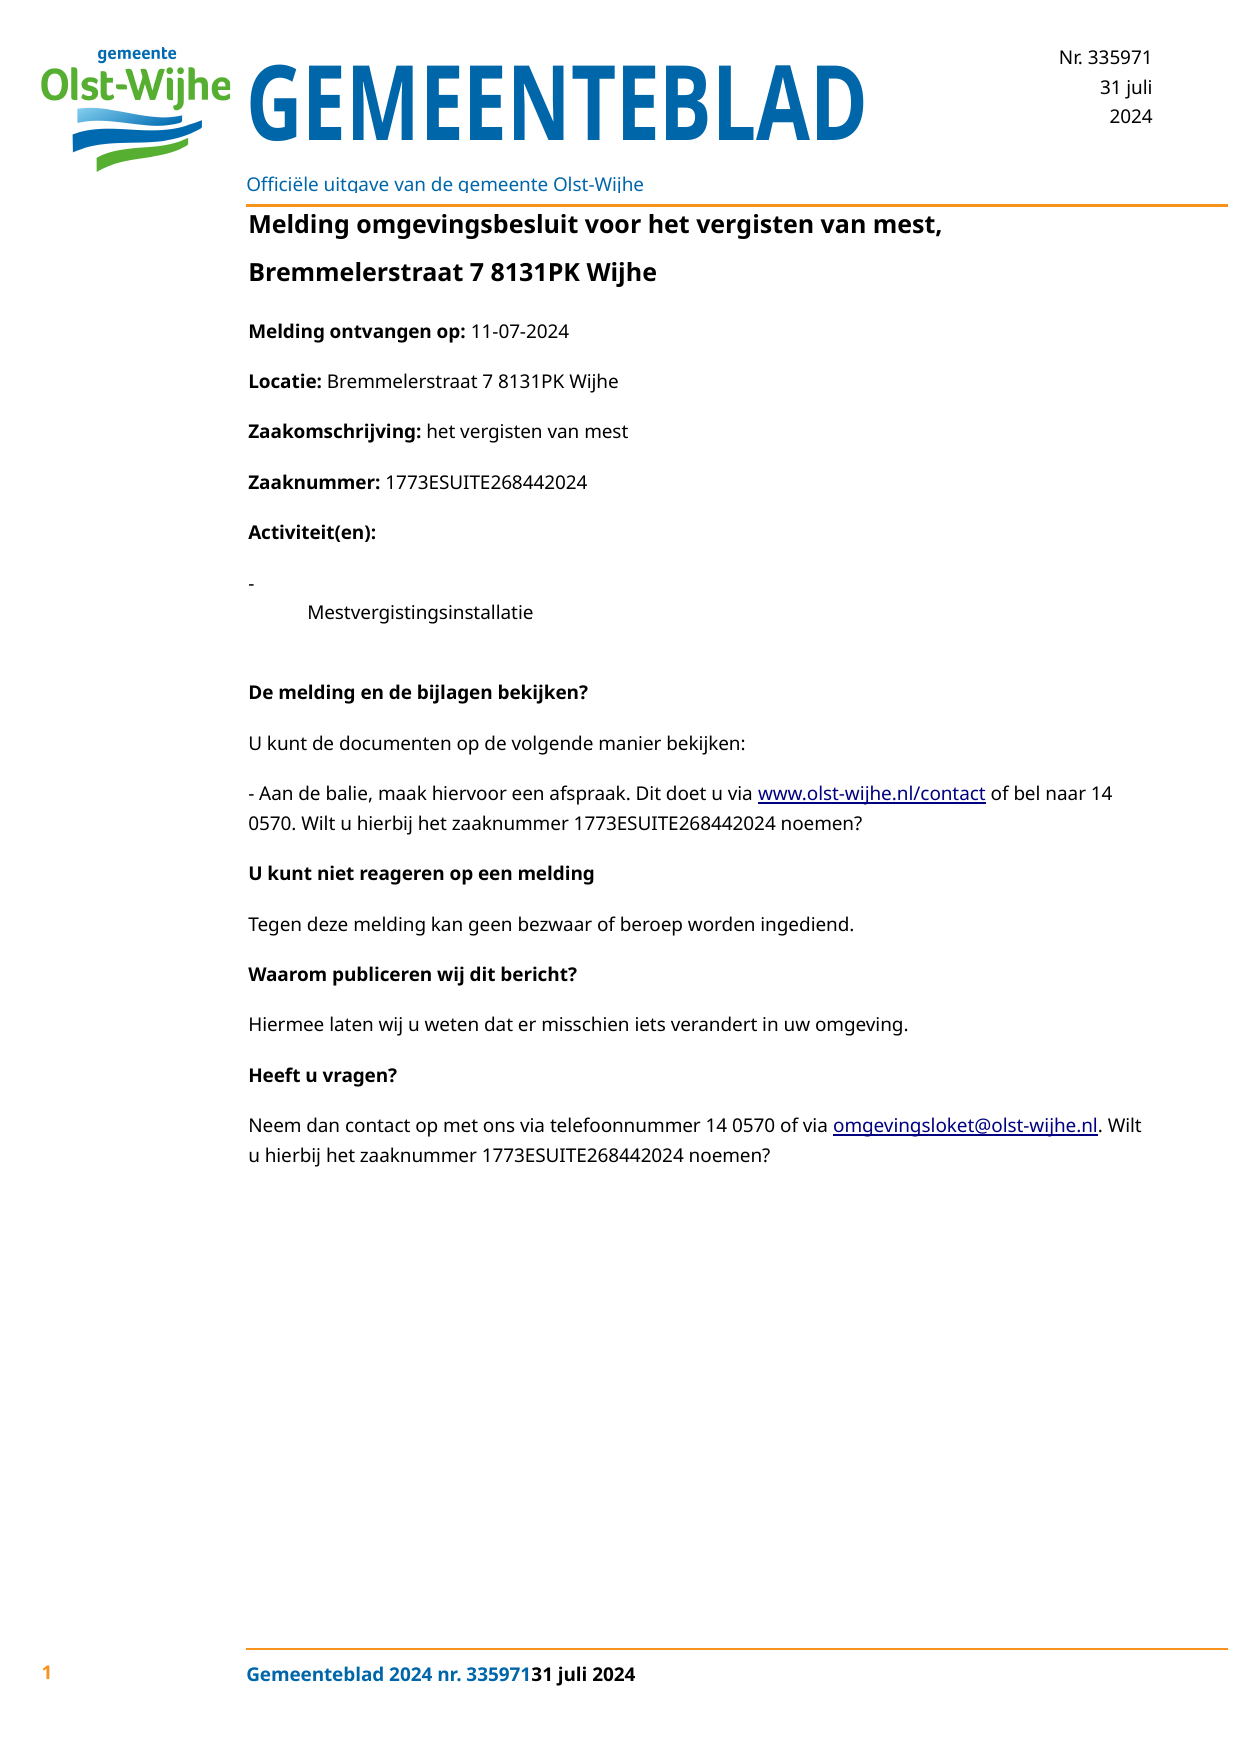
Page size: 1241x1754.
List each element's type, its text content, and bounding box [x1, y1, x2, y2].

text Zaaknummer: 1773ESUITE268442024 [248, 469, 1152, 495]
text - Aan de balie, maak hiervoor een afspraak. Dit doet u via www.olst-wijhe.nl/contact of bel naar 14 0570. Wilt u hierbij het zaaknummer 1773ESUITE268442024 noemen? [248, 780, 1152, 836]
text U kunt de documenten op de volgende manier bekijken: [248, 730, 1152, 756]
text Tegen deze melding kan geen bezwaar of beroep worden ingediend. [248, 911, 1152, 937]
text Activiteit(en): [248, 519, 1152, 545]
text Melding ontvangen op: 11-07-2024 [248, 318, 1152, 344]
text Neem dan contact op met ons via telefoonnummer 14 0570 of via omgevingsloket@olst-wijhe.nl. Wilt u hierbij het zaaknummer 1773ESUITE268442024 noemen? [248, 1112, 1152, 1168]
text Waarom publiceren wij dit bericht? [248, 961, 1152, 987]
text Heeft u vragen? [248, 1062, 1152, 1088]
text Melding omgevingsbesluit voor het vergisten van mest, Bremmelerstraat 7 8131PK Wijhe [248, 207, 1152, 288]
text U kunt niet reageren op een melding [248, 860, 1152, 886]
text Locatie: Bremmelerstraat 7 8131PK Wijhe [248, 368, 1152, 394]
text Hiermee laten wij u weten dat er misschien iets verandert in uw omgeving. [248, 1012, 1152, 1037]
list Mestvergistingsinstallatie [248, 599, 1152, 625]
picture [41, 47, 231, 172]
text De melding en de bijlagen bekijken? [248, 679, 1152, 705]
text Zaakomschrijving: het vergisten van mest [248, 419, 1152, 444]
